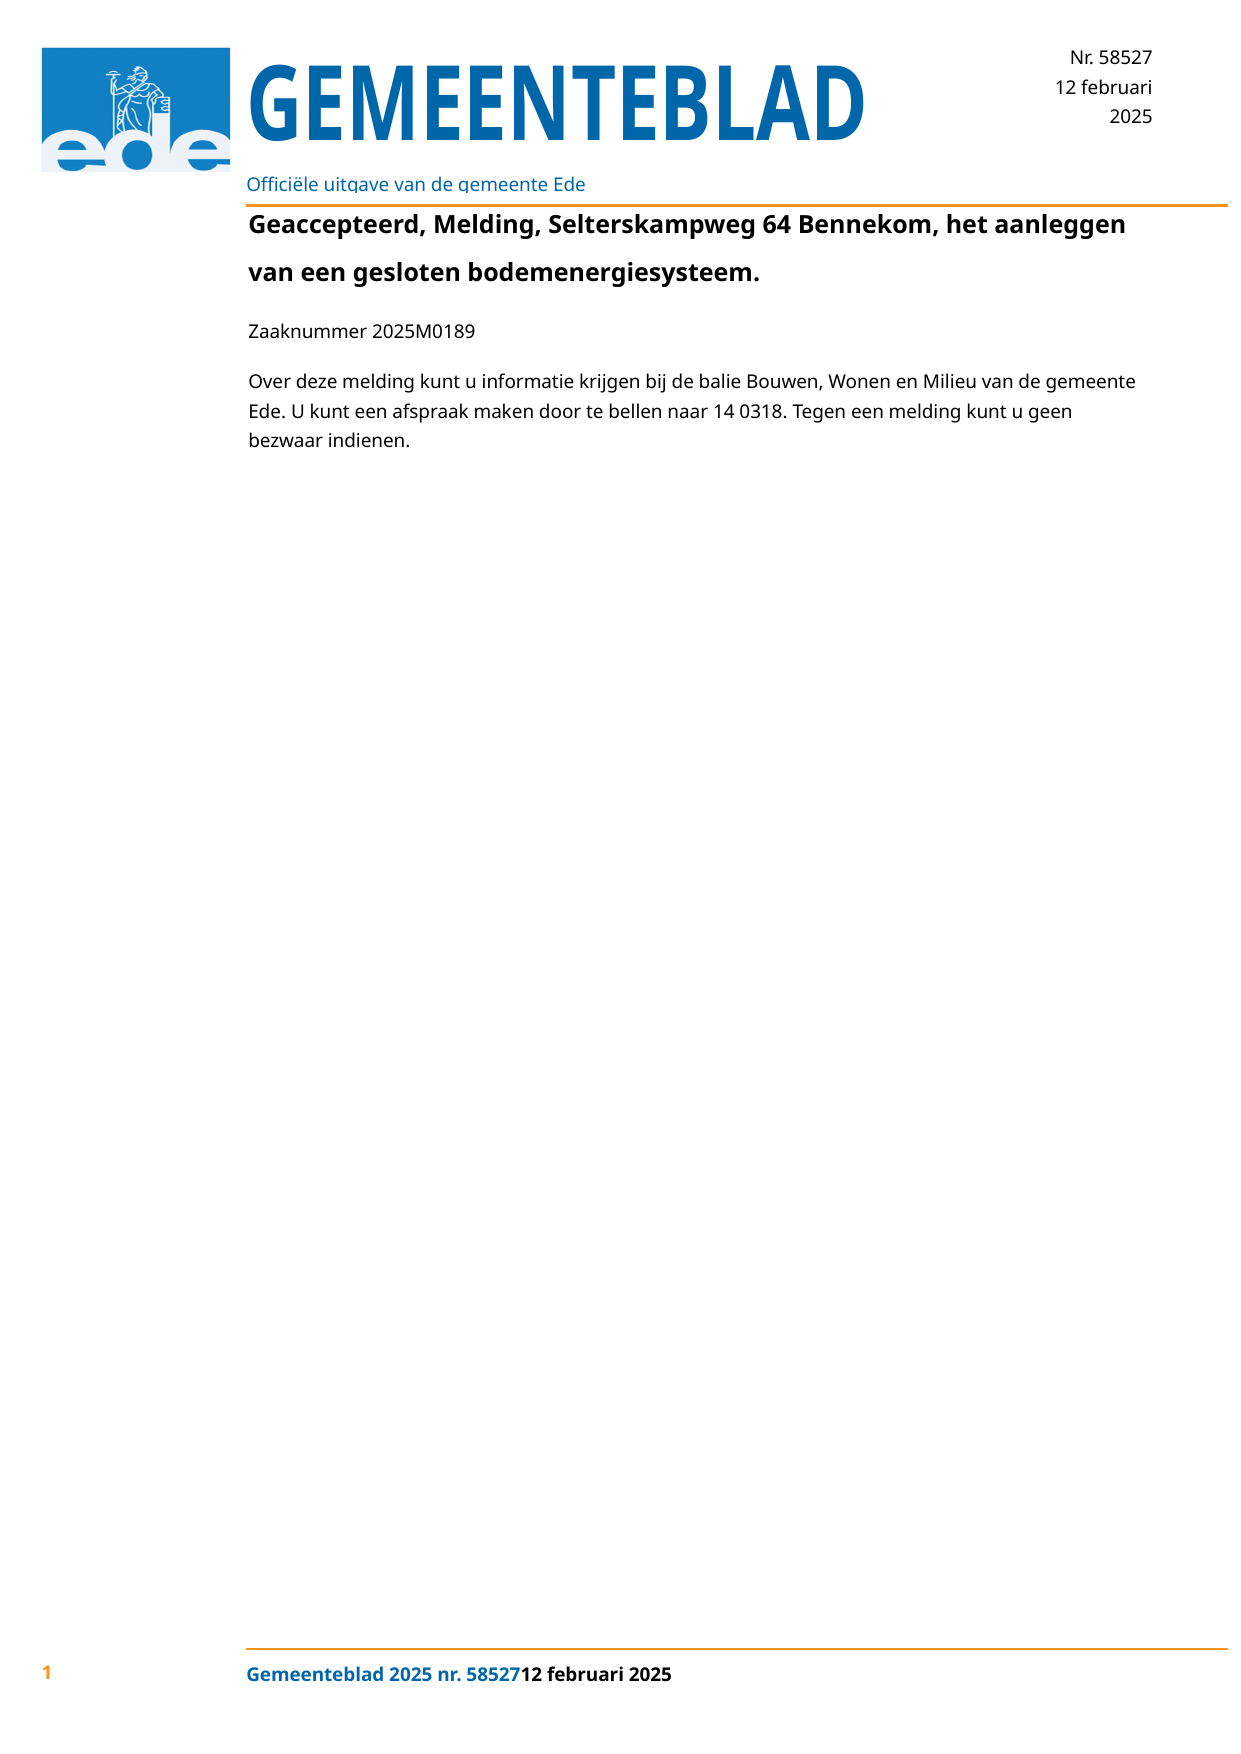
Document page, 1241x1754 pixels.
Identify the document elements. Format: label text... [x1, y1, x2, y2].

picture [41, 47, 231, 172]
text Over deze melding kunt u informatie krijgen bij de balie Bouwen, Wonen en Milieu van de gemeente Ede. U kunt een afspraak maken door te bellen naar 14 0318. Tegen een melding kunt u geen bezwaar indienen. [248, 368, 1152, 453]
text Geaccepteerd, Melding, Selterskampweg 64 Bennekom, het aanleggen van een gesloten bodemenergiesysteem. [248, 207, 1152, 288]
text Zaaknummer 2025M0189 [248, 318, 1152, 344]
